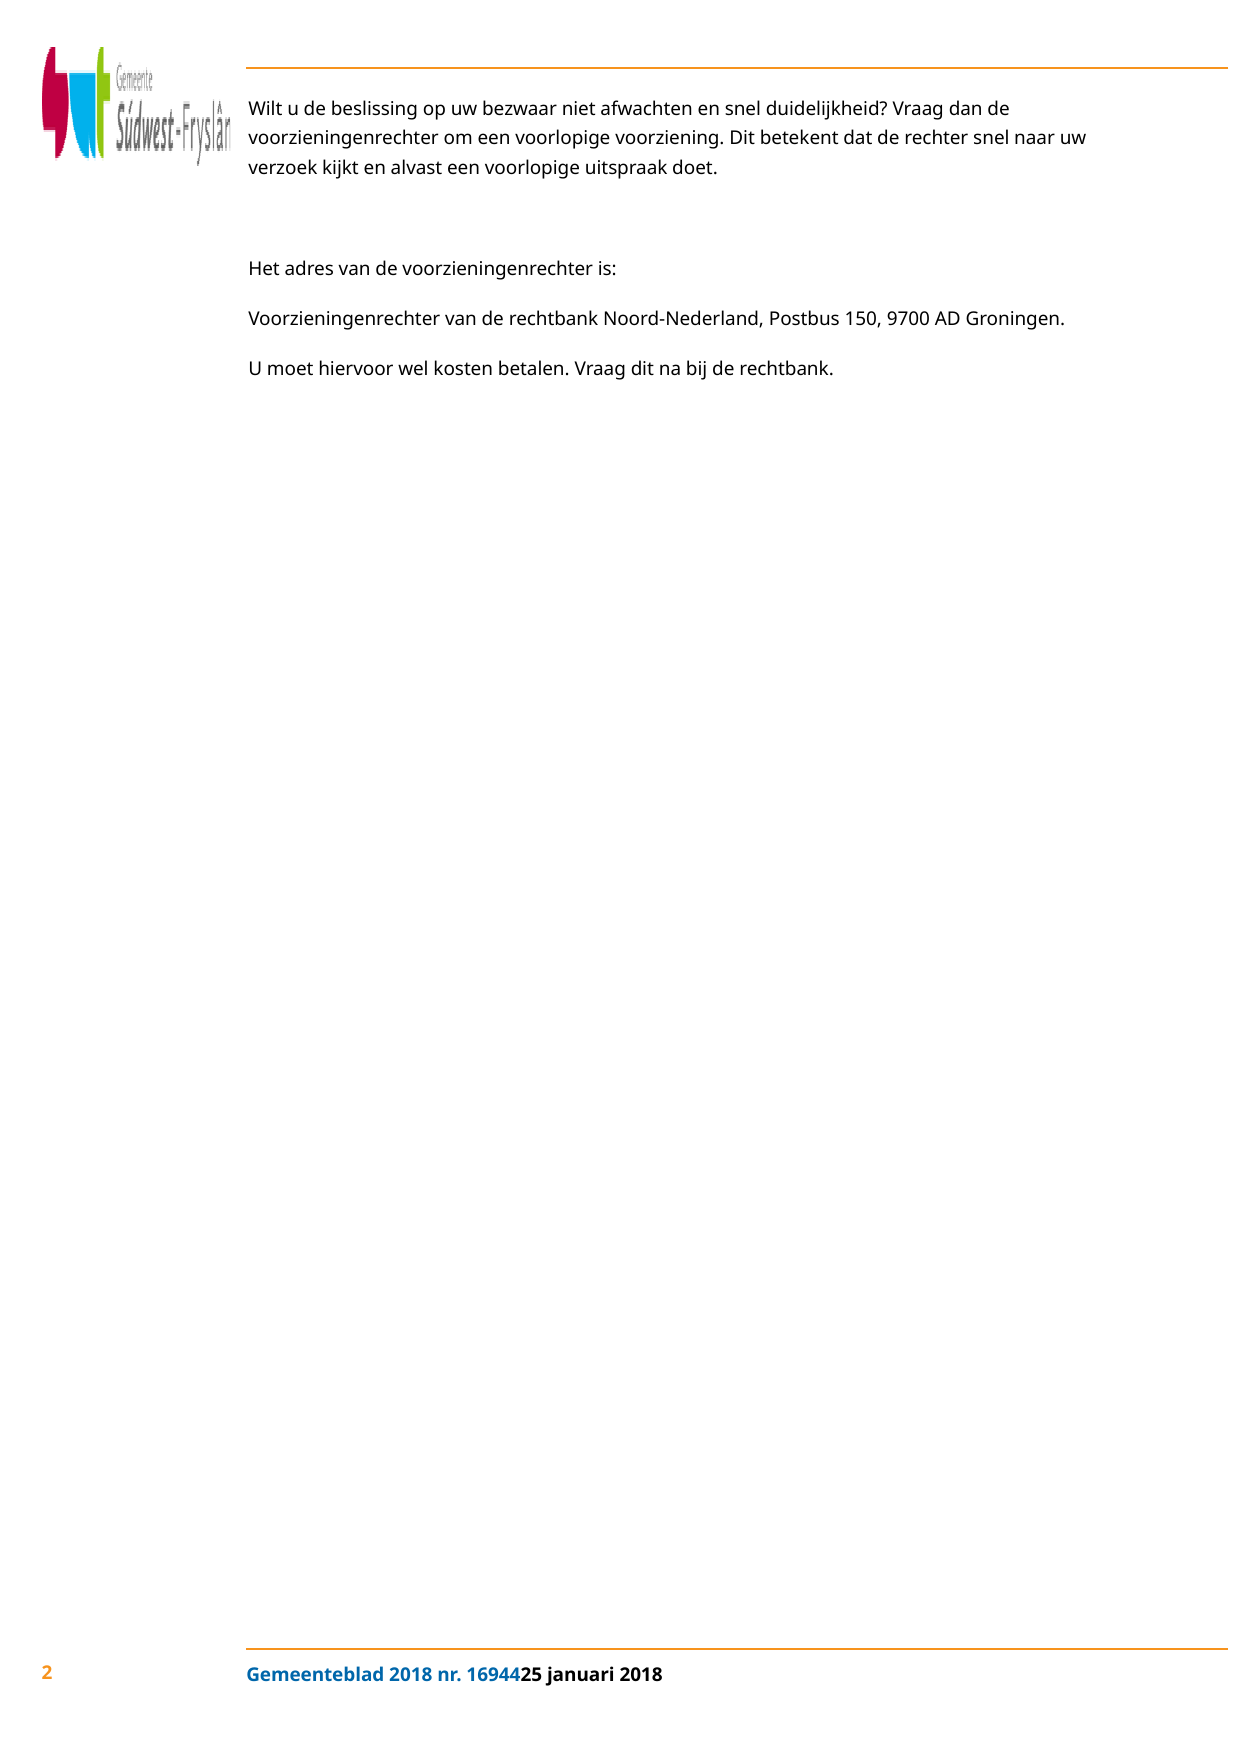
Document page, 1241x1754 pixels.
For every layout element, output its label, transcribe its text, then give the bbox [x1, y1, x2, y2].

picture [41, 47, 231, 172]
text Wilt u de beslissing op uw bezwaar niet afwachten en snel duidelijkheid? Vraag dan de voorzieningenrechter om een voorlopige voorziening. Dit betekent dat de rechter snel naar uw verzoek kijkt en alvast een voorlopige uitspraak doet. [248, 95, 1152, 180]
text Voorzieningenrechter van de rechtbank Noord-Nederland, Postbus 150, 9700 AD Groningen. [248, 305, 1152, 331]
text Het adres van de voorzieningenrechter is: [248, 255, 1152, 281]
text U moet hiervoor wel kosten betalen. Vraag dit na bij de rechtbank. [248, 356, 1152, 381]
